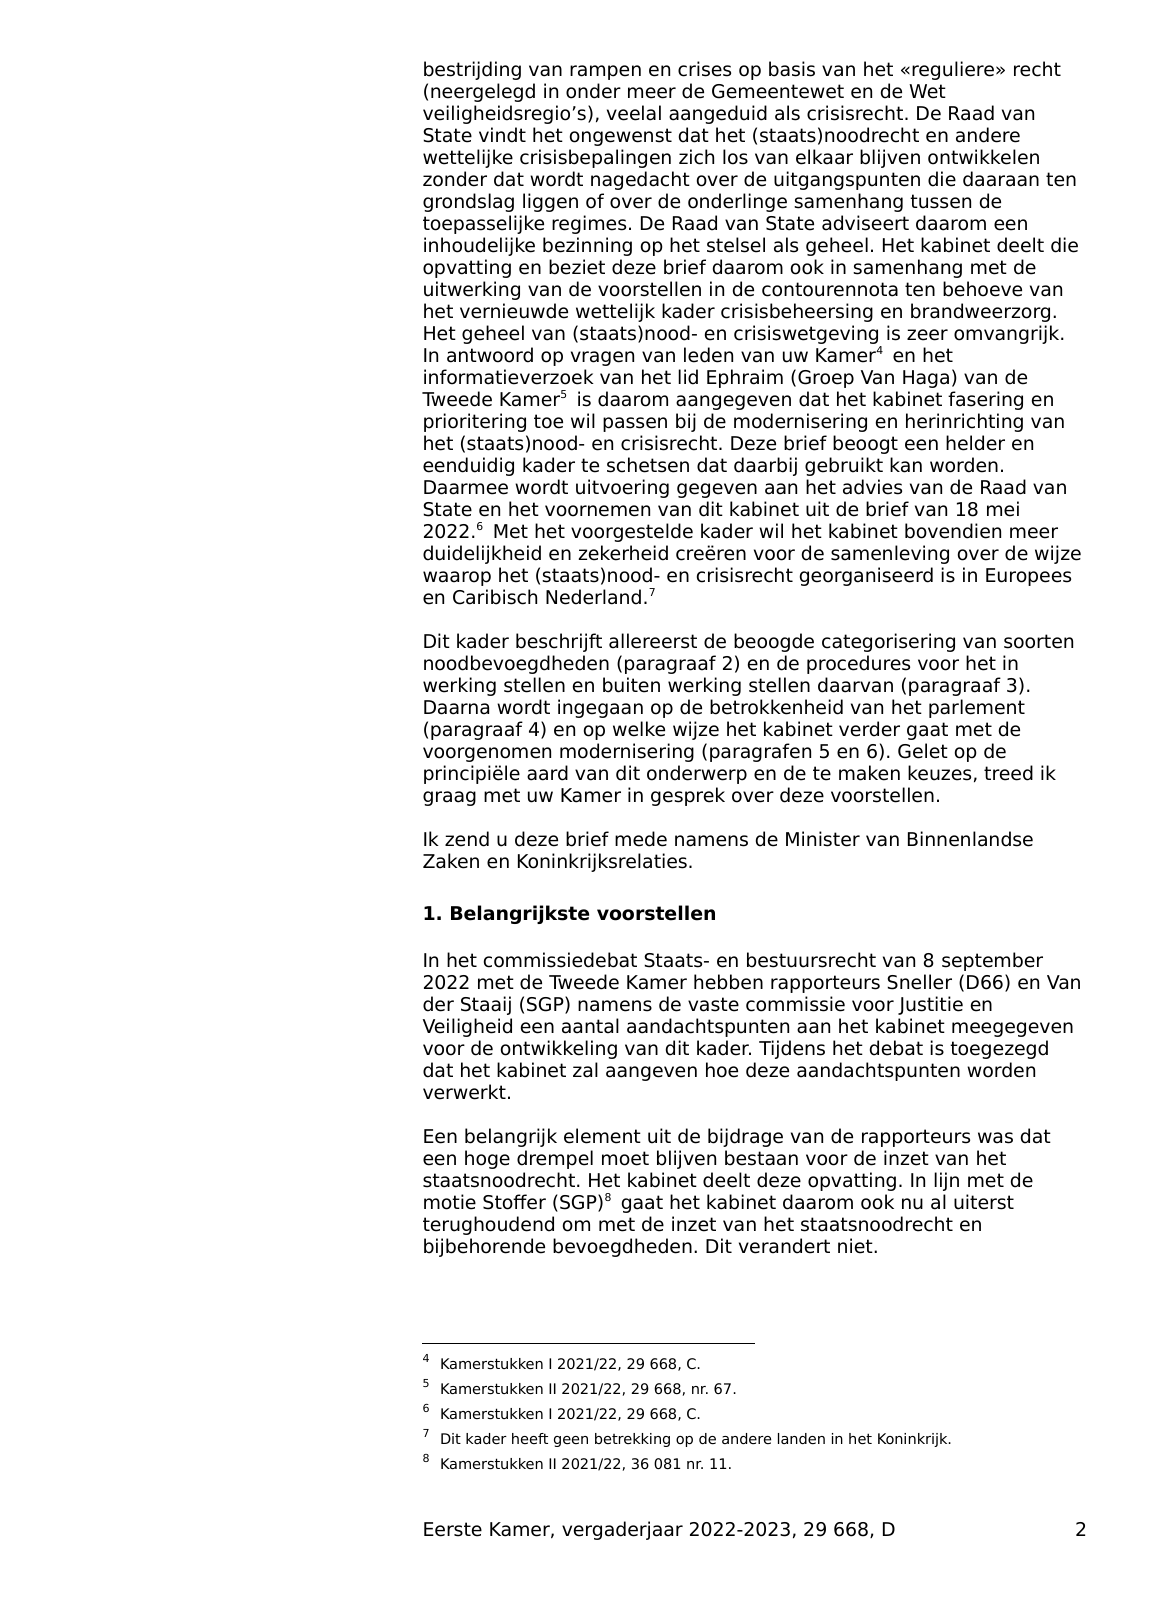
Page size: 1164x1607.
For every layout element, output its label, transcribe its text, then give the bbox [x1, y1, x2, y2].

text Het geheel van (staats)nood- en crisiswetgeving is zeer omvangrijk. In antwoord op vragen van leden van uw Kamer en het informatieverzoek van het lid Ephraim (Groep Van Haga) van de Tweede Kamer is daarom aangegeven dat het kabinet fasering en prioritering toe wil passen bij de modernisering en herinrichting van het (staats)nood- en crisisrecht. Deze brief beoogt een helder en eenduidig kader te schetsen dat daarbij gebruikt kan worden. Daarmee wordt uitvoering gegeven aan het advies van de Raad van State en het voornemen van dit kabinet uit de brief van 18 mei 2022. Met het voorgestelde kader wil het kabinet bovendien meer duidelijkheid en zekerheid creëren voor de samenleving over de wijze waarop het (staats)nood- en crisisrecht georganiseerd is in Europees en Caribisch Nederland. [422, 323, 1087, 608]
text bestrijding van rampen en crises op basis van het «reguliere» recht (neergelegd in onder meer de Gemeentewet en de Wet veiligheidsregio’s), veelal aangeduid als crisisrecht. De Raad van State vindt het ongewenst dat het (staats)noodrecht en andere wettelijke crisisbepalingen zich los van elkaar blijven ontwikkelen zonder dat wordt nagedacht over de uitgangspunten die daaraan ten grondslag liggen of over de onderlinge samenhang tussen de toepasselijke regimes. De Raad van State adviseert daarom een inhoudelijke bezinning op het stelsel als geheel. Het kabinet deelt die opvatting en beziet deze brief daarom ook in samenhang met de uitwerking van de voorstellen in de contourennota ten behoeve van het vernieuwde wettelijk kader crisisbeheersing en brandweerzorg. [422, 59, 1087, 323]
text Ik zend u deze brief mede namens de Minister van Binnenlandse Zaken en Koninkrijksrelaties. [422, 829, 1087, 873]
text Dit kader beschrijft allereerst de beoogde categorisering van soorten noodbevoegdheden (paragraaf 2) en de procedures voor het in werking stellen en buiten werking stellen daarvan (paragraaf 3). Daarna wordt ingegaan op de betrokkenheid van het parlement (paragraaf 4) en op welke wijze het kabinet verder gaat met de voorgenomen modernisering (paragrafen 5 en 6). Gelet op de principiële aard van dit onderwerp en de te maken keuzes, treed ik graag met uw Kamer in gesprek over deze voorstellen. [422, 631, 1087, 807]
subtitle 1. Belangrijkste voorstellen [422, 903, 1087, 925]
text Kamerstukken I 2021/22, 29 668, C. [422, 1402, 1087, 1424]
text Dit kader heeft geen betrekking op de andere landen in het Koninkrijk. [422, 1427, 1087, 1449]
text In het commissiedebat Staats- en bestuursrecht van 8 september 2022 met de Tweede Kamer hebben rapporteurs Sneller (D66) en Van der Staaij (SGP) namens de vaste commissie voor Justitie en Veiligheid een aantal aandachtspunten aan het kabinet meegegeven voor de ontwikkeling van dit kader. Tijdens het debat is toegezegd dat het kabinet zal aangeven hoe deze aandachtspunten worden verwerkt. [422, 950, 1087, 1103]
text Een belangrijk element uit de bijdrage van de rapporteurs was dat een hoge drempel moet blijven bestaan voor de inzet van het staatsnoodrecht. Het kabinet deelt deze opvatting. In lijn met de motie Stoffer (SGP) gaat het kabinet daarom ook nu al uiterst terughoudend om met de inzet van het staatsnoodrecht en bijbehorende bevoegdheden. Dit verandert niet. [422, 1126, 1087, 1258]
text Kamerstukken I 2021/22, 29 668, C. [422, 1352, 1087, 1374]
text Kamerstukken II 2021/22, 29 668, nr. 67. [422, 1377, 1087, 1399]
text Kamerstukken II 2021/22, 36 081 nr. 11. [422, 1452, 1087, 1474]
